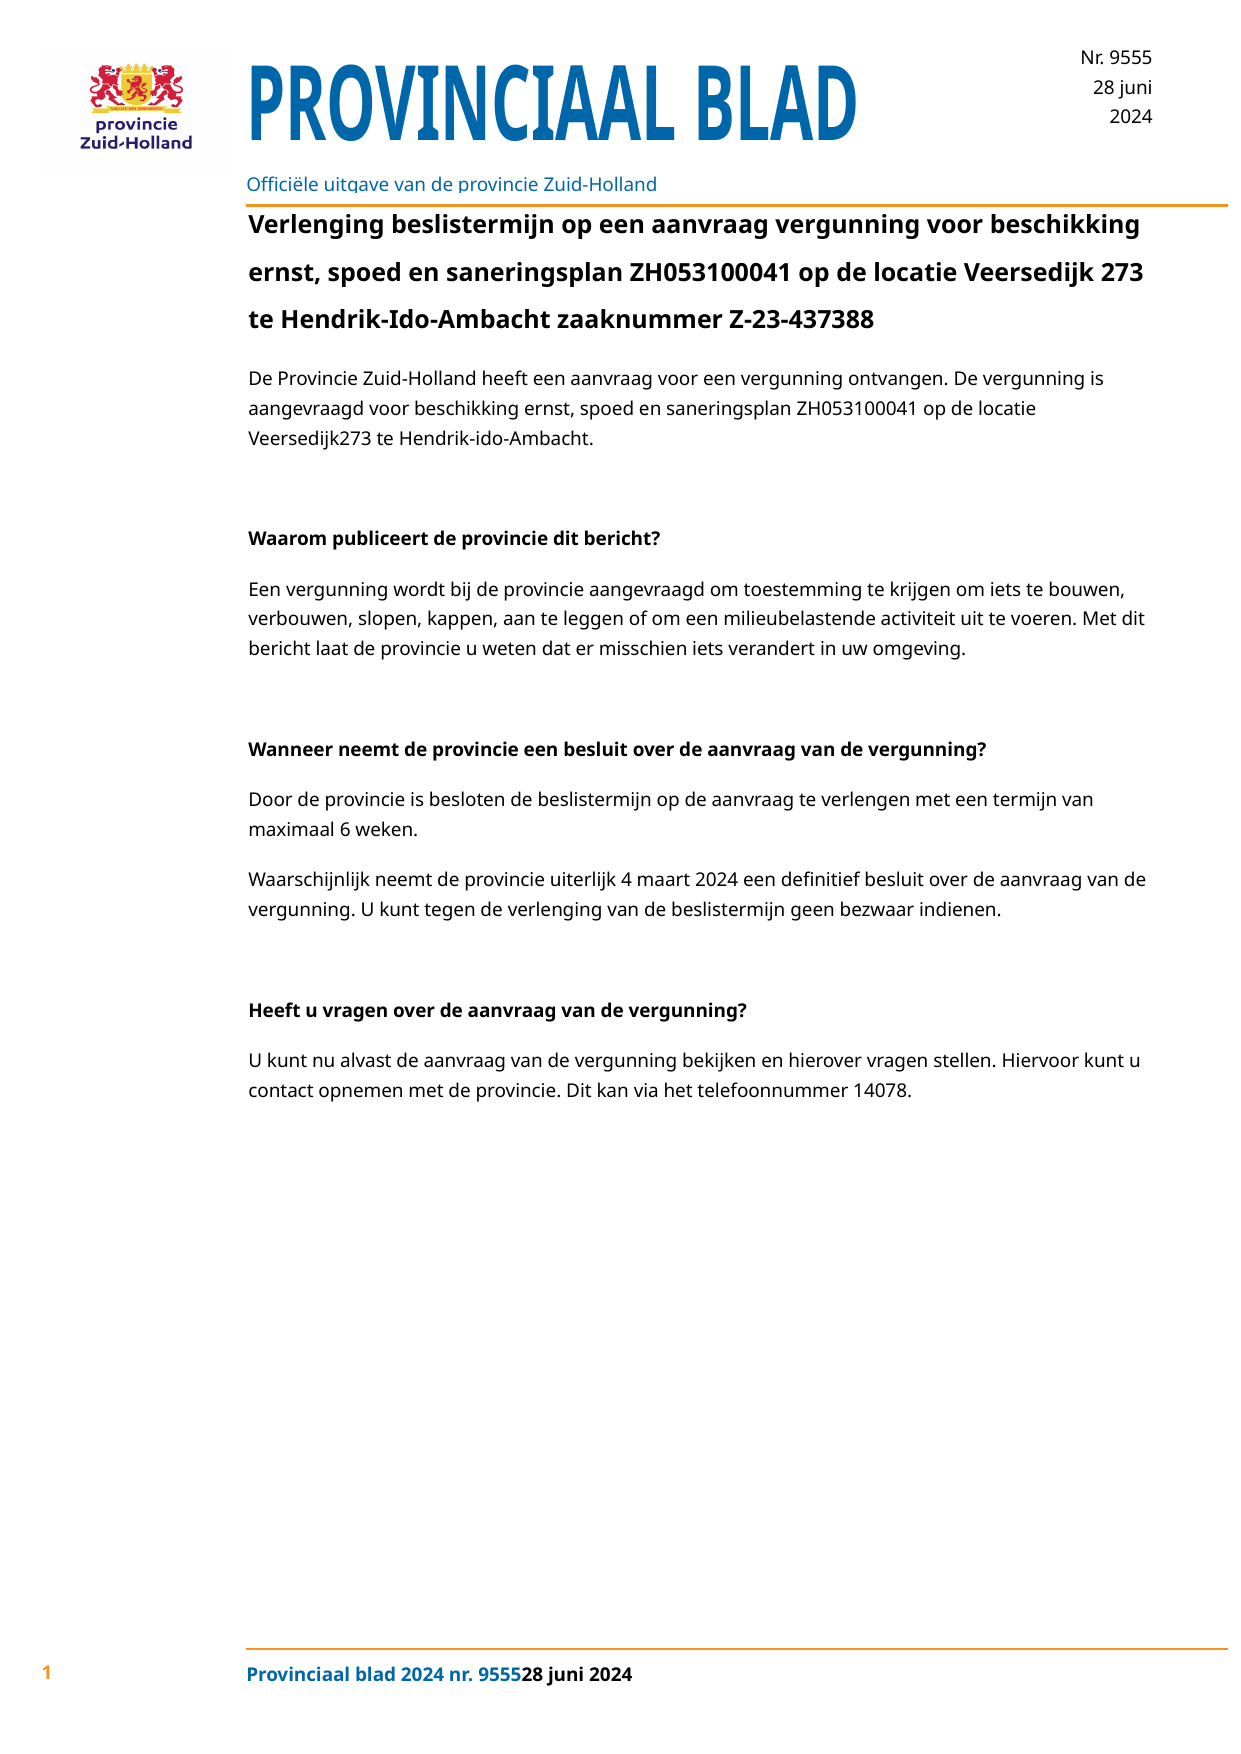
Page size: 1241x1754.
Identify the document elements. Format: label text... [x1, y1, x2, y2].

text Een vergunning wordt bij de provincie aangevraagd om toestemming te krijgen om iets te bouwen, verbouwen, slopen, kappen, aan te leggen of om een milieubelastende activiteit uit te voeren. Met dit bericht laat de provincie u weten dat er misschien iets verandert in uw omgeving. [248, 576, 1152, 661]
text Wanneer neemt de provincie een besluit over de aanvraag van de vergunning? [248, 736, 1152, 762]
text Heeft u vragen over de aanvraag van de vergunning? [248, 997, 1152, 1022]
text Verlenging beslistermijn op een aanvraag vergunning voor beschikking ernst, spoed en saneringsplan ZH053100041 op de locatie Veersedijk 273 te Hendrik-Ido-Ambacht zaaknummer Z-23-437388 [248, 207, 1152, 336]
text Waarom publiceert de provincie dit bericht? [248, 526, 1152, 551]
text De Provincie Zuid-Holland heeft een aanvraag voor een vergunning ontvangen. De vergunning is aangevraagd voor beschikking ernst, spoed en saneringsplan ZH053100041 op de locatie Veersedijk273 te Hendrik-ido-Ambacht. [248, 366, 1152, 450]
text Door de provincie is besloten de beslistermijn op de aanvraag te verlengen met een termijn van maximaal 6 weken. [248, 786, 1152, 842]
text Waarschijnlijk neemt de provincie uiterlijk 4 maart 2024 een definitief besluit over de aanvraag van de vergunning. U kunt tegen de verlenging van de beslistermijn geen bezwaar indienen. [248, 866, 1152, 922]
picture [41, 47, 231, 172]
text U kunt nu alvast de aanvraag van de vergunning bekijken en hierover vragen stellen. Hiervoor kunt u contact opnemen met de provincie. Dit kan via het telefoonnummer 14078. [248, 1047, 1152, 1102]
